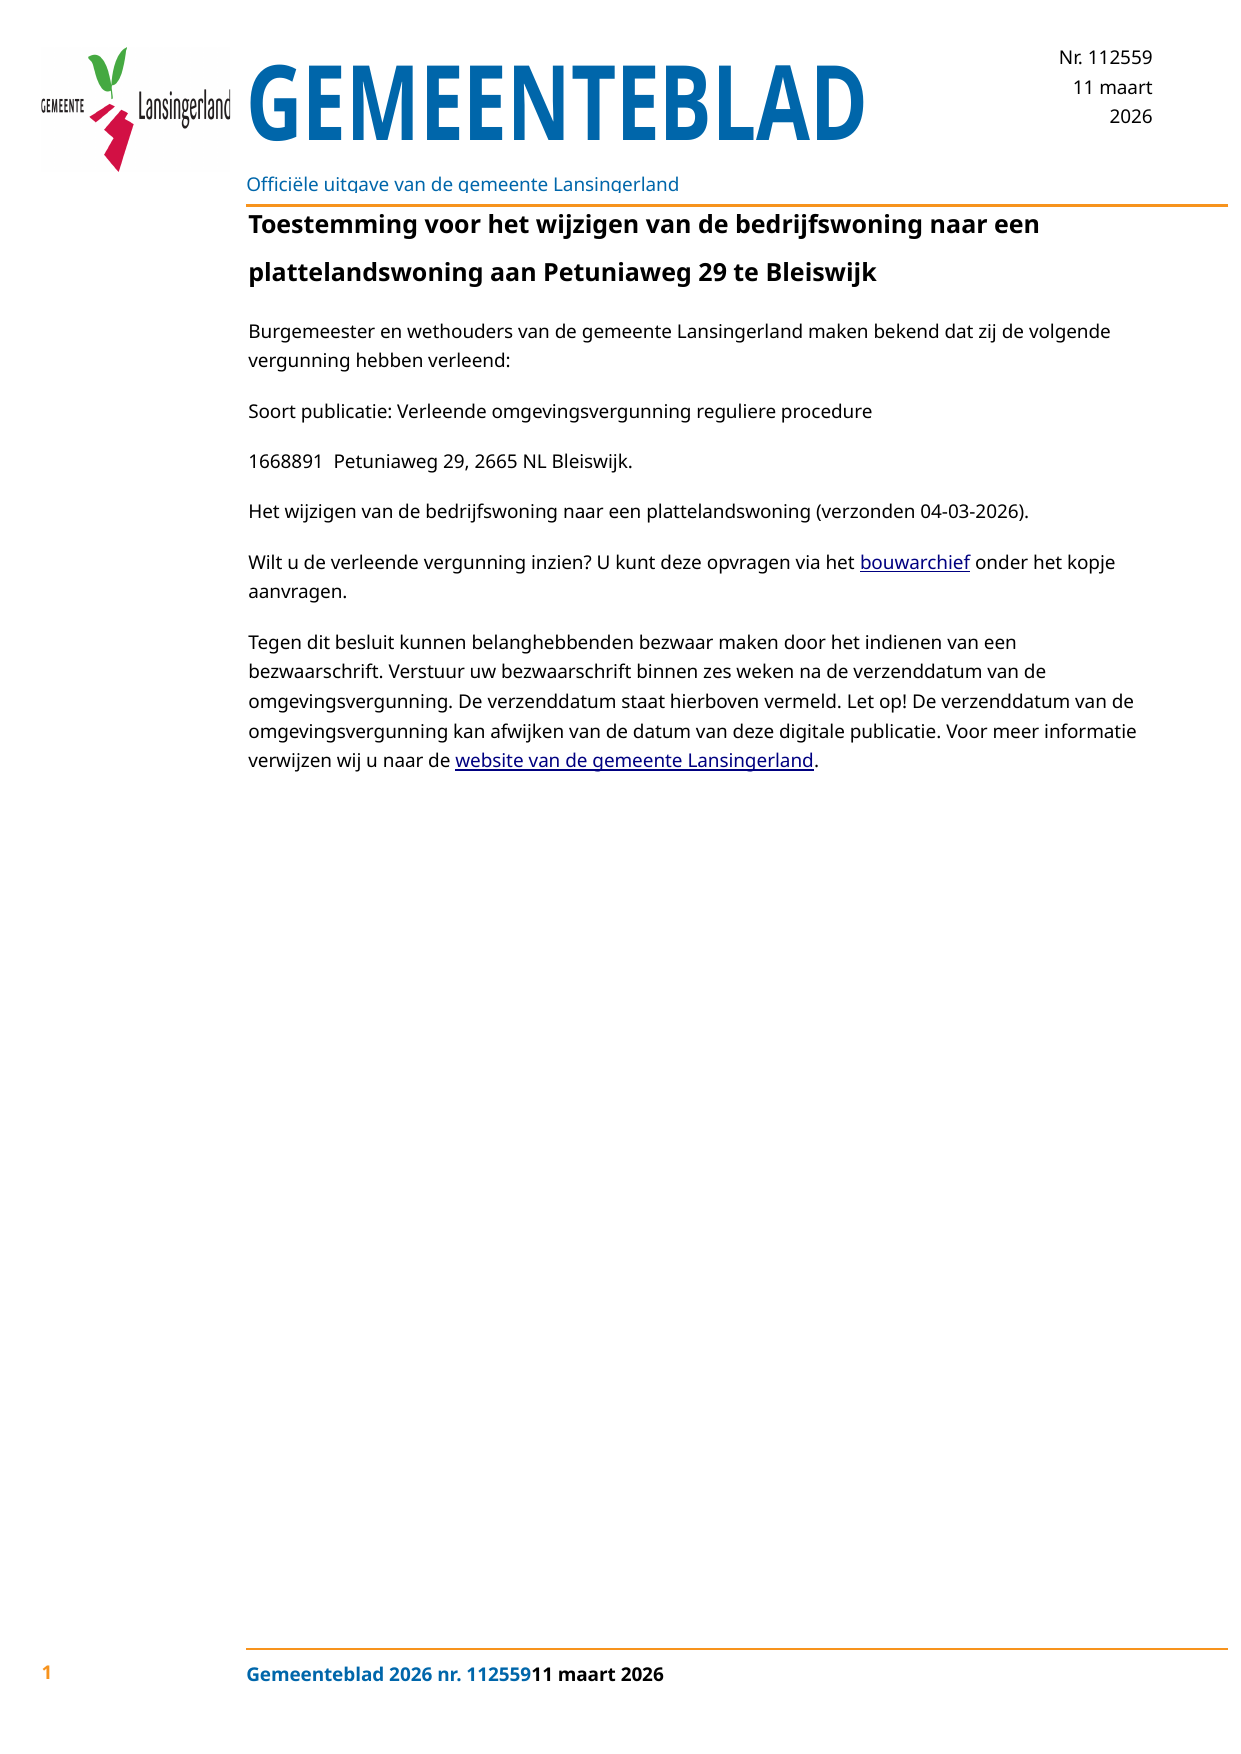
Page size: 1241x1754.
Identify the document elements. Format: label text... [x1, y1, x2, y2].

text Wilt u de verleende vergunning inzien? U kunt deze opvragen via het bouwarchief onder het kopje aanvragen. [248, 549, 1152, 604]
text Het wijzigen van de bedrijfswoning naar een plattelandswoning (verzonden 04-03-2026). [248, 499, 1152, 524]
text 1668891 Petuniaweg 29, 2665 NL Bleiswijk. [248, 448, 1152, 474]
text Burgemeester en wethouders van de gemeente Lansingerland maken bekend dat zij de volgende vergunning hebben verleend: [248, 318, 1152, 373]
text Soort publicatie: Verleende omgevingsvergunning reguliere procedure [248, 398, 1152, 424]
text Toestemming voor het wijzigen van de bedrijfswoning naar een plattelandswoning aan Petuniaweg 29 te Bleiswijk [248, 207, 1152, 288]
text Tegen dit besluit kunnen belanghebbenden bezwaar maken door het indienen van een bezwaarschrift. Verstuur uw bezwaarschrift binnen zes weken na de verzenddatum van de omgevingsvergunning. De verzenddatum staat hierboven vermeld. Let op! De verzenddatum van de omgevingsvergunning kan afwijken van de datum van deze digitale publicatie. Voor meer informatie verwijzen wij u naar de website van de gemeente Lansingerland. [248, 629, 1152, 773]
picture [41, 47, 231, 172]
